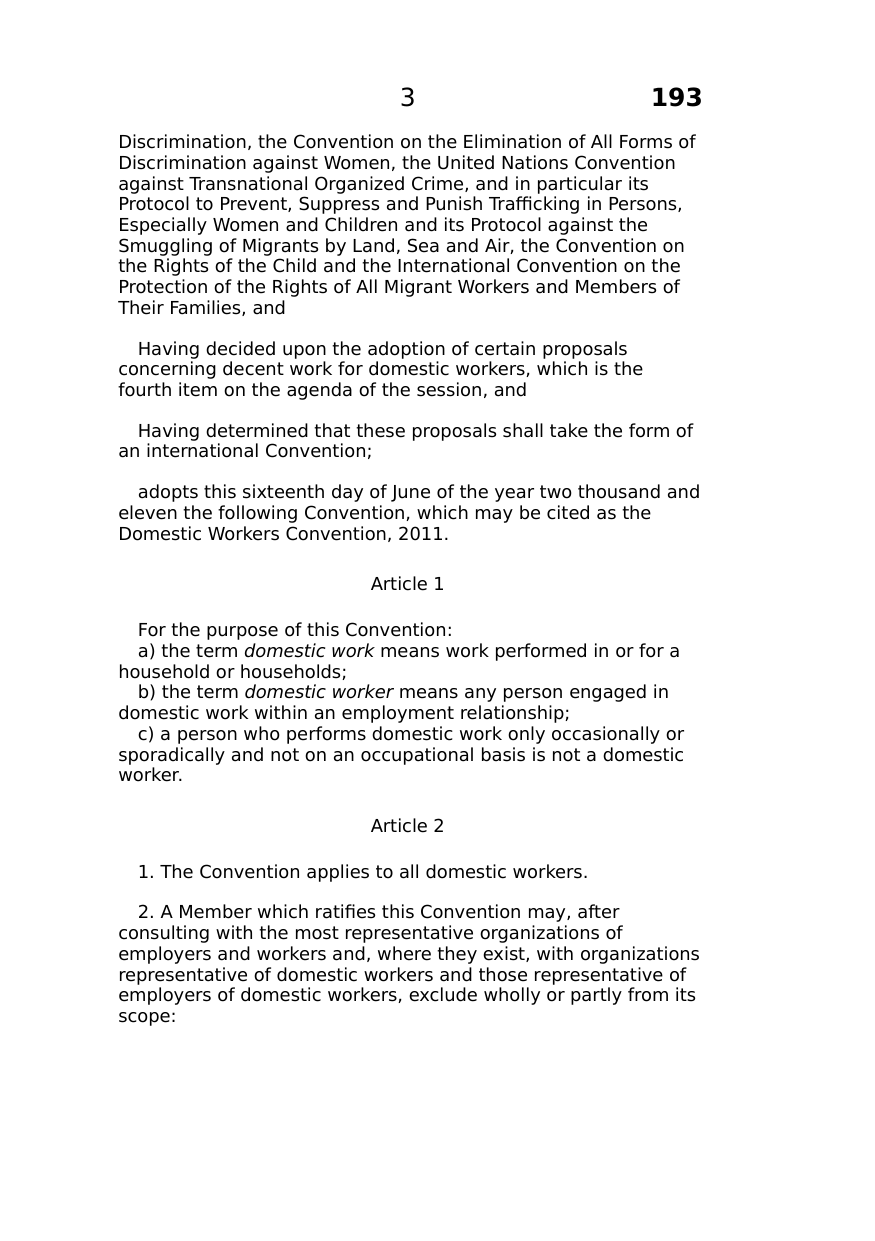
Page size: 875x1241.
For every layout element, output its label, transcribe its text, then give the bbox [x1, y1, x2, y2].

text Discrimination, the Convention on the Elimination of All Forms of Discrimination against Women, the United Nations Convention against Transnational Organized Crime, and in particular its Protocol to Prevent, Suppress and Punish Trafficking in Persons, Especially Women and Children and its Protocol against the Smuggling of Migrants by Land, Sea and Air, the Convention on the Rights of the Child and the International Convention on the Protection of the Rights of All Migrant Workers and Members of Their Families, and [118, 132, 703, 318]
text a) the term domestic work means work performed in or for a household or households; [118, 641, 703, 682]
text Having decided upon the adoption of certain proposals concerning decent work for domestic workers, which is the fourth item on the agenda of the session, and [118, 338, 703, 401]
text b) the term domestic worker means any person engaged in domestic work within an employment relationship; [118, 682, 703, 724]
subtitle Article 2 [118, 816, 703, 837]
text 2. A Member which ratifies this Convention may, after consulting with the most representative organizations of employers and workers and, where they exist, with organizations representative of domestic workers and those representative of employers of domestic workers, exclude wholly or partly from its scope: [118, 902, 703, 1027]
text adopts this sixteenth day of June of the year two thousand and eleven the following Convention, which may be cited as the Domestic Workers Convention, 2011. [118, 482, 703, 544]
text c) a person who performs domestic work only occasionally or sporadically and not on an occupational basis is not a domestic worker. [118, 724, 703, 786]
text For the purpose of this Convention: [118, 620, 703, 641]
subtitle Article 1 [118, 574, 703, 595]
text 1. The Convention applies to all domestic workers. [118, 862, 703, 882]
text Having determined that these proposals shall take the form of an international Convention; [118, 421, 703, 462]
